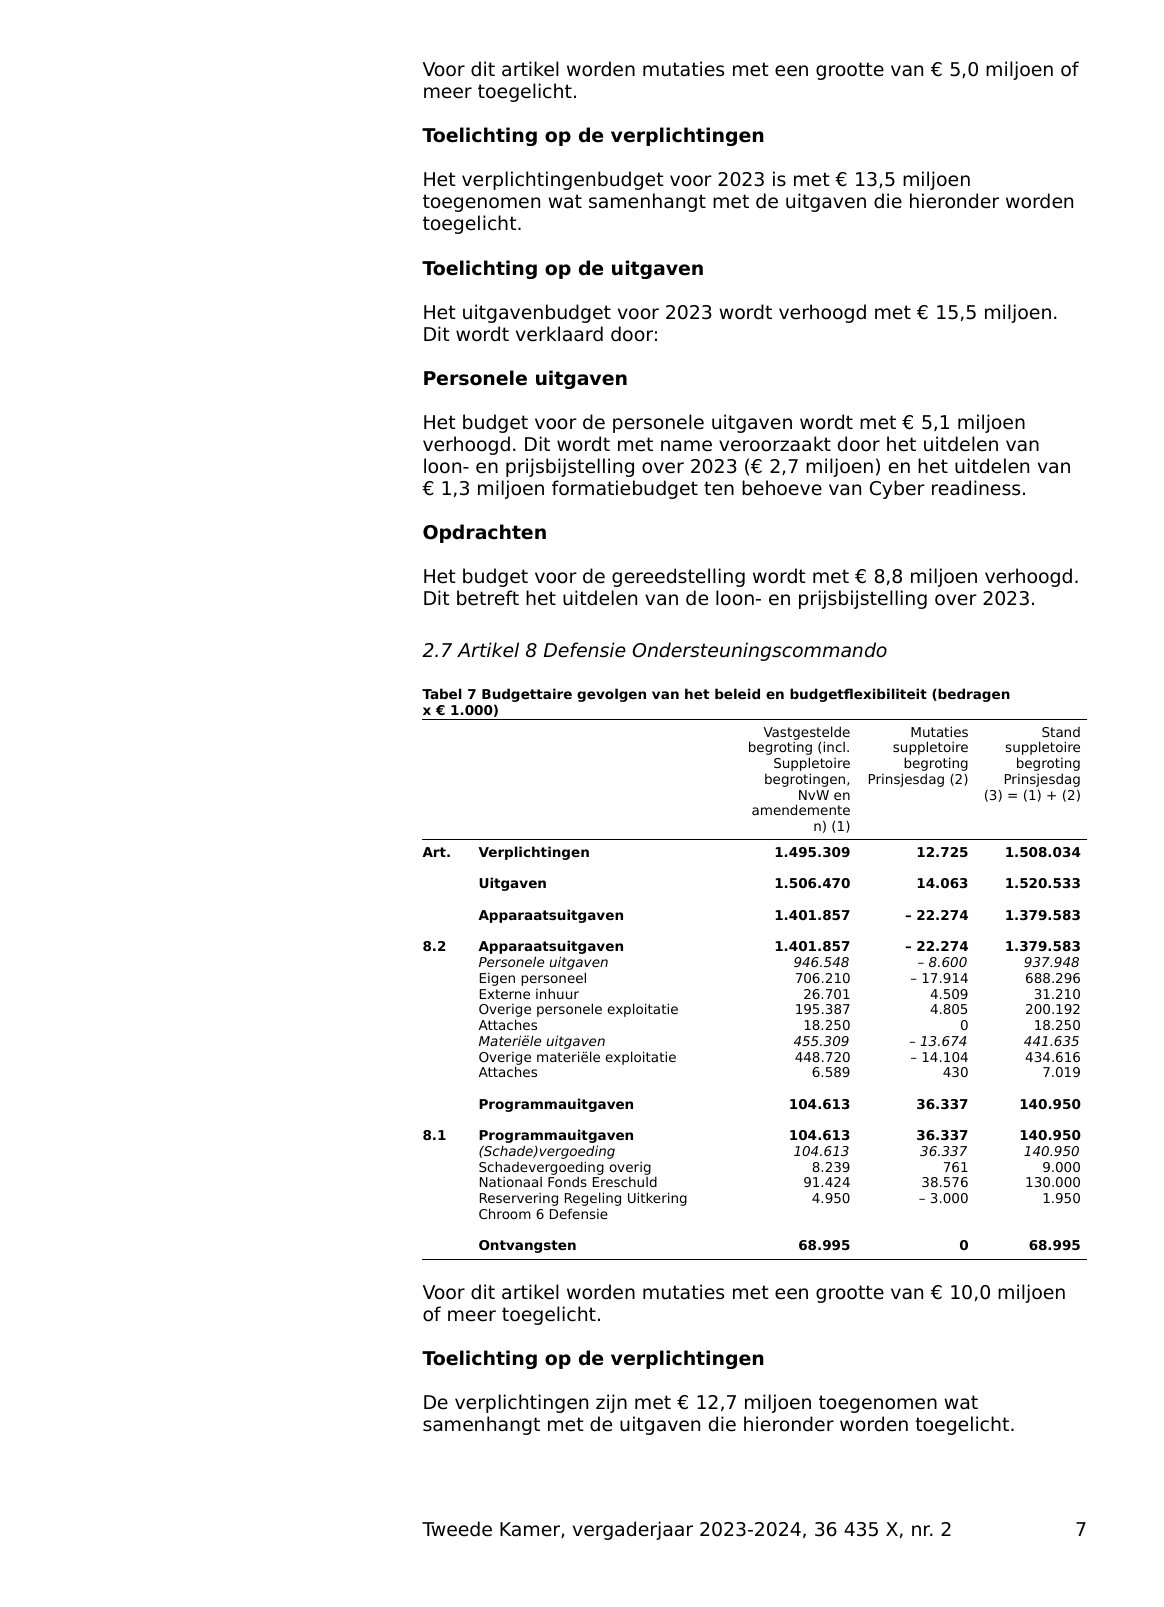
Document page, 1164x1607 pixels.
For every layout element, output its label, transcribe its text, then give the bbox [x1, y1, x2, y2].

table_cell [422, 1002, 472, 1018]
table_cell (Schade)vergoeding [473, 1144, 738, 1159]
table_cell 8.1 [422, 1128, 472, 1144]
table_cell [974, 861, 1087, 876]
table_cell – 22.274 [856, 939, 974, 955]
table_cell 706.210 [738, 971, 856, 986]
table_cell [856, 892, 974, 908]
table_cell 36.337 [856, 1144, 974, 1159]
table_cell 18.250 [738, 1018, 856, 1034]
text Het budget voor de personele uitgaven wordt met € 5,1 miljoen verhoogd. Dit wordt met name veroorzaakt door het uitdelen van loon- en prijsbijstelling over 2023 (€ 2,7 miljoen) en het uitdelen van € 1,3 miljoen formatiebudget ten behoeve van Cyber readiness. [422, 412, 1087, 500]
table_cell 448.720 [738, 1049, 856, 1065]
table_cell 38.576 [856, 1175, 974, 1191]
table_cell 4.509 [856, 986, 974, 1002]
table_cell Apparaatsuitgaven [473, 939, 738, 955]
table_cell 104.613 [738, 1144, 856, 1159]
table_cell Eigen personeel [473, 971, 738, 986]
table_cell [473, 892, 738, 908]
table_cell [422, 1097, 472, 1112]
table_cell 6.589 [738, 1065, 856, 1081]
table_cell 14.063 [856, 876, 974, 892]
table_cell [473, 1223, 738, 1238]
table_cell [738, 1112, 856, 1128]
subtitle Toelichting op de verplichtingen [422, 1348, 1087, 1370]
table_cell [422, 986, 472, 1002]
table_cell [473, 1112, 738, 1128]
table_cell 200.192 [974, 1002, 1087, 1018]
table_cell [974, 924, 1087, 939]
table_cell Reservering Regeling Uitkering Chroom 6 Defensie [473, 1191, 738, 1222]
table_cell 4.950 [738, 1191, 856, 1222]
table_cell 0 [856, 1238, 974, 1258]
table_cell 441.635 [974, 1034, 1087, 1049]
table_cell [856, 1223, 974, 1238]
table_cell 1.508.034 [974, 840, 1087, 861]
table_cell [974, 1112, 1087, 1128]
table_cell 1.520.533 [974, 876, 1087, 892]
table_cell [473, 924, 738, 939]
table_cell Schadevergoeding overig [473, 1160, 738, 1175]
table_cell Art. [422, 840, 472, 861]
table_cell 1.401.857 [738, 939, 856, 955]
table_cell [738, 892, 856, 908]
table_cell [422, 892, 472, 908]
table_cell [856, 1081, 974, 1097]
table_cell 937.948 [974, 955, 1087, 971]
table_cell 104.613 [738, 1128, 856, 1144]
text Het budget voor de gereedstelling wordt met € 8,8 miljoen verhoogd. Dit betreft het uitdelen van de loon- en prijsbijstelling over 2023. [422, 566, 1087, 610]
table_cell 195.387 [738, 1002, 856, 1018]
table_cell 12.725 [856, 840, 974, 861]
table_cell 4.805 [856, 1002, 974, 1018]
table_cell Overige personele exploitatie [473, 1002, 738, 1018]
table_cell 26.701 [738, 986, 856, 1002]
table_cell [738, 861, 856, 876]
table_cell – 14.104 [856, 1049, 974, 1065]
table_cell [738, 1081, 856, 1097]
table_cell Attaches [473, 1065, 738, 1081]
table_cell [856, 924, 974, 939]
table_cell [422, 1144, 472, 1159]
table_cell Verplichtingen [473, 840, 738, 861]
table_cell [422, 1034, 472, 1049]
table_cell [422, 720, 472, 839]
table_cell [422, 1160, 472, 1175]
table_cell Ontvangsten [473, 1238, 738, 1258]
table_cell 68.995 [738, 1238, 856, 1258]
table_cell 434.616 [974, 1049, 1087, 1065]
table_cell – 3.000 [856, 1191, 974, 1222]
text Voor dit artikel worden mutaties met een grootte van € 10,0 miljoen of meer toegelicht. [422, 1282, 1087, 1326]
table_cell Overige materiële exploitatie [473, 1049, 738, 1065]
table_cell Materiële uitgaven [473, 1034, 738, 1049]
table_cell [473, 861, 738, 876]
table_cell Stand suppletoire begroting Prinsjesdag (3) = (1) + (2) [974, 720, 1087, 839]
table_cell [422, 1018, 472, 1034]
table_cell [422, 1175, 472, 1191]
table_cell 104.613 [738, 1097, 856, 1112]
table_cell 8.239 [738, 1160, 856, 1175]
table_cell [422, 1112, 472, 1128]
table_cell [422, 1049, 472, 1065]
table_cell Programmauitgaven [473, 1097, 738, 1112]
table_cell – 8.600 [856, 955, 974, 971]
table_cell Programmauitgaven [473, 1128, 738, 1144]
subtitle Toelichting op de verplichtingen [422, 125, 1087, 147]
text De verplichtingen zijn met € 12,7 miljoen toegenomen wat samenhangt met de uitgaven die hieronder worden toegelicht. [422, 1392, 1087, 1436]
table_cell [738, 924, 856, 939]
table_cell [422, 1081, 472, 1097]
table_cell [422, 908, 472, 923]
subtitle Personele uitgaven [422, 368, 1087, 390]
table_cell [473, 1081, 738, 1097]
table_cell 1.495.309 [738, 840, 856, 861]
table_cell [422, 1065, 472, 1081]
table_cell Nationaal Fonds Ereschuld [473, 1175, 738, 1191]
table_cell 430 [856, 1065, 974, 1081]
table_cell Mutaties suppletoire begroting Prinsjesdag (2) [856, 720, 974, 839]
table_cell 8.2 [422, 939, 472, 955]
subtitle 2.7 Artikel 8 Defensie Ondersteuningscommando [422, 640, 1087, 662]
table_cell 31.210 [974, 986, 1087, 1002]
table_cell 91.424 [738, 1175, 856, 1191]
table_cell 36.337 [856, 1097, 974, 1112]
table_cell 7.019 [974, 1065, 1087, 1081]
table_cell [974, 1223, 1087, 1238]
table_cell 18.250 [974, 1018, 1087, 1034]
text Het verplichtingenbudget voor 2023 is met € 13,5 miljoen toegenomen wat samenhangt met de uitgaven die hieronder worden toegelicht. [422, 169, 1087, 235]
table_cell 1.401.857 [738, 908, 856, 923]
table_cell 1.506.470 [738, 876, 856, 892]
table_cell [422, 1191, 472, 1222]
table_cell 688.296 [974, 971, 1087, 986]
table_cell Attaches [473, 1018, 738, 1034]
table_cell [422, 1223, 472, 1238]
table_cell 946.548 [738, 955, 856, 971]
table_header Tabel 7 Budgettaire gevolgen van het beleid en budgetflexibiliteit (bedragen x € 1.000) [422, 687, 1087, 719]
table_cell [422, 1238, 472, 1258]
table_cell 1.950 [974, 1191, 1087, 1222]
table_cell 9.000 [974, 1160, 1087, 1175]
table_cell – 22.274 [856, 908, 974, 923]
table_cell 68.995 [974, 1238, 1087, 1258]
table_cell Vastgestelde begroting (incl. Suppletoire begrotingen, NvW en amendementen) (1) [738, 720, 856, 839]
table_cell 761 [856, 1160, 974, 1175]
table_cell [422, 876, 472, 892]
table_cell 140.950 [974, 1128, 1087, 1144]
table_cell [473, 720, 738, 839]
table_cell Personele uitgaven [473, 955, 738, 971]
table_cell [856, 1112, 974, 1128]
table_cell 140.950 [974, 1144, 1087, 1159]
text Voor dit artikel worden mutaties met een grootte van € 5,0 miljoen of meer toegelicht. [422, 59, 1087, 103]
table_cell 0 [856, 1018, 974, 1034]
table_cell 140.950 [974, 1097, 1087, 1112]
table_cell [422, 924, 472, 939]
table_cell 1.379.583 [974, 908, 1087, 923]
table_cell [974, 1081, 1087, 1097]
table_cell – 13.674 [856, 1034, 974, 1049]
subtitle Opdrachten [422, 522, 1087, 544]
table_cell Apparaatsuitgaven [473, 908, 738, 923]
table_cell Externe inhuur [473, 986, 738, 1002]
table_cell Uitgaven [473, 876, 738, 892]
table_cell 1.379.583 [974, 939, 1087, 955]
table_cell 130.000 [974, 1175, 1087, 1191]
table_cell [422, 971, 472, 986]
table_cell [422, 955, 472, 971]
text Het uitgavenbudget voor 2023 wordt verhoogd met € 15,5 miljoen. Dit wordt verklaard door: [422, 302, 1087, 346]
table_cell [974, 892, 1087, 908]
table_cell [422, 861, 472, 876]
table_cell 455.309 [738, 1034, 856, 1049]
table_cell [738, 1223, 856, 1238]
table_cell 36.337 [856, 1128, 974, 1144]
table_cell – 17.914 [856, 971, 974, 986]
subtitle Toelichting op de uitgaven [422, 257, 1087, 279]
table_cell [856, 861, 974, 876]
